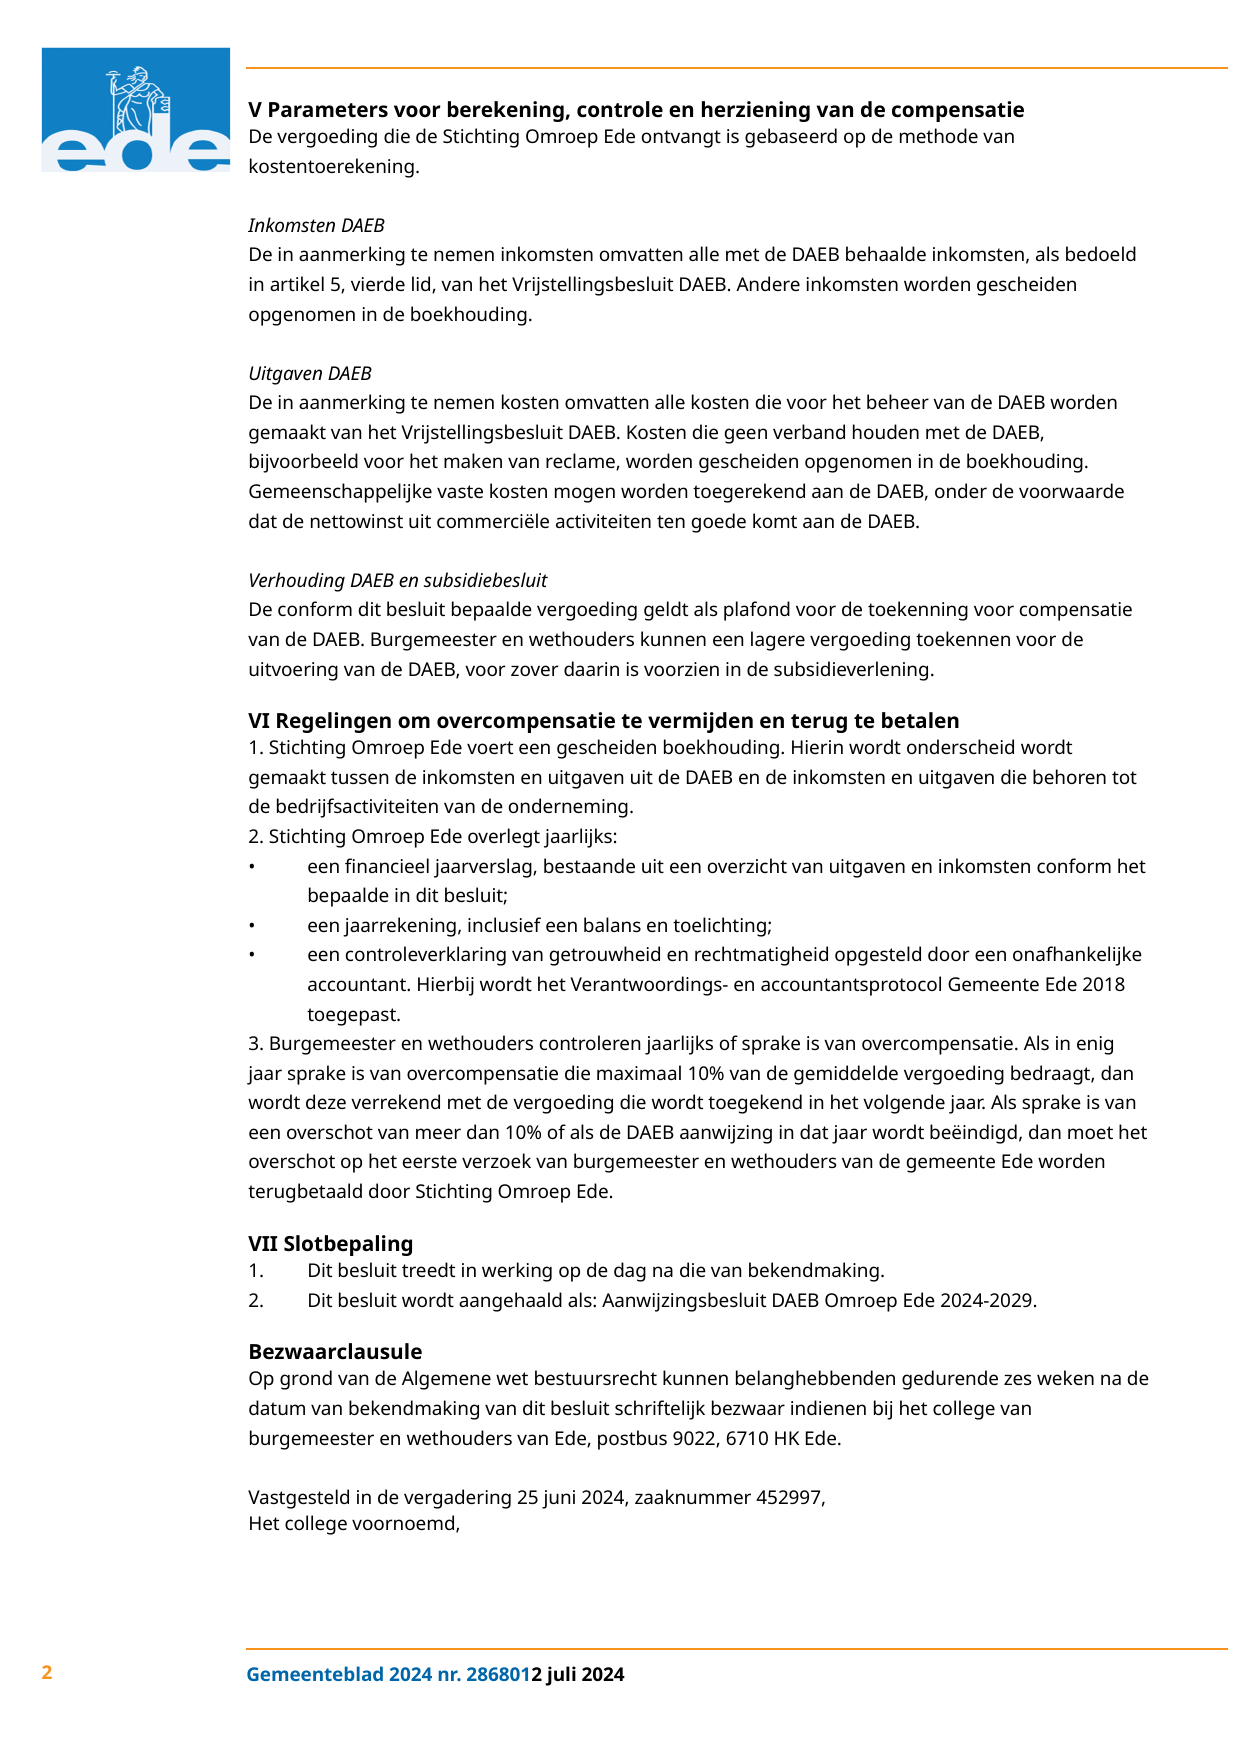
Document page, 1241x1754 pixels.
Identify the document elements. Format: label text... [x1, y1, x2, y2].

list Dit besluit wordt aangehaald als: Aanwijzingsbesluit DAEB Omroep Ede 2024-2029. [248, 1287, 1152, 1312]
text 1. Stichting Omroep Ede voert een gescheiden boekhouding. Hierin wordt onderscheid wordt gemaakt tussen de inkomsten en uitgaven uit de DAEB en de inkomsten en uitgaven die behoren tot de bedrijfsactiviteiten van de onderneming. [248, 734, 1152, 819]
text 3. Burgemeester en wethouders controleren jaarlijks of sprake is van overcompensatie. Als in enig jaar sprake is van overcompensatie die maximaal 10% van de gemiddelde vergoeding bedraagt, dan wordt deze verrekend met de vergoeding die wordt toegekend in het volgende jaar. Als sprake is van een overschot van meer dan 10% of als de DAEB aanwijzing in dat jaar wordt beëindigd, dan moet het overschot op het eerste verzoek van burgemeester en wethouders van de gemeente Ede worden terugbetaald door Stichting Omroep Ede. [248, 1030, 1152, 1204]
text VII Slotbepaling [248, 1229, 1152, 1257]
list een controleverklaring van getrouwheid en rechtmatigheid opgesteld door een onafhankelijke accountant. Hierbij wordt het Verantwoordings- en accountantsprotocol Gemeente Ede 2018 toegepast. [248, 942, 1152, 1027]
text De conform dit besluit bepaalde vergoeding geldt als plafond voor de toekenning voor compensatie van de DAEB. Burgemeester en wethouders kunnen een lagere vergoeding toekennen voor de uitvoering van de DAEB, voor zover daarin is voorzien in de subsidieverlening. [248, 597, 1152, 681]
text VI Regelingen om overcompensatie te vermijden en terug te betalen [248, 706, 1152, 734]
list een jaarrekening, inclusief een balans en toelichting; [248, 912, 1152, 938]
picture [41, 47, 231, 172]
text Uitgaven DAEB [248, 360, 1152, 386]
text Bezwaarclausule [248, 1337, 1152, 1366]
list een financieel jaarverslag, bestaande uit een overzicht van uitgaven en inkomsten conform het bepaalde in dit besluit; [248, 853, 1152, 908]
list Dit besluit treedt in werking op de dag na die van bekendmaking. [248, 1257, 1152, 1283]
text V Parameters voor berekening, controle en herziening van de compensatie [248, 95, 1152, 123]
text De vergoeding die de Stichting Omroep Ede ontvangt is gebaseerd op de methode van kostentoerekening. [248, 123, 1152, 178]
text Inkomsten DAEB [248, 212, 1152, 238]
text Vastgesteld in de vergadering 25 juni 2024, zaaknummer 452997, [248, 1484, 1152, 1510]
text Op grond van de Algemene wet bestuursrecht kunnen belanghebbenden gedurende zes weken na de datum van bekendmaking van dit besluit schriftelijk bezwaar indienen bij het college van burgemeester en wethouders van Ede, postbus 9022, 6710 HK Ede. [248, 1366, 1152, 1451]
text 2. Stichting Omroep Ede overlegt jaarlijks: [248, 823, 1152, 849]
text Verhouding DAEB en subsidiebesluit [248, 567, 1152, 593]
text De in aanmerking te nemen inkomsten omvatten alle met de DAEB behaalde inkomsten, als bedoeld in artikel 5, vierde lid, van het Vrijstellingsbesluit DAEB. Andere inkomsten worden gescheiden opgenomen in de boekhouding. [248, 242, 1152, 326]
text De in aanmerking te nemen kosten omvatten alle kosten die voor het beheer van de DAEB worden gemaakt van het Vrijstellingsbesluit DAEB. Kosten die geen verband houden met de DAEB, bijvoorbeeld voor het maken van reclame, worden gescheiden opgenomen in de boekhouding. Gemeenschappelijke vaste kosten mogen worden toegerekend aan de DAEB, onder de voorwaarde dat de nettowinst uit commerciële activiteiten ten goede komt aan de DAEB. [248, 389, 1152, 533]
text Het college voornoemd, [248, 1510, 1152, 1535]
